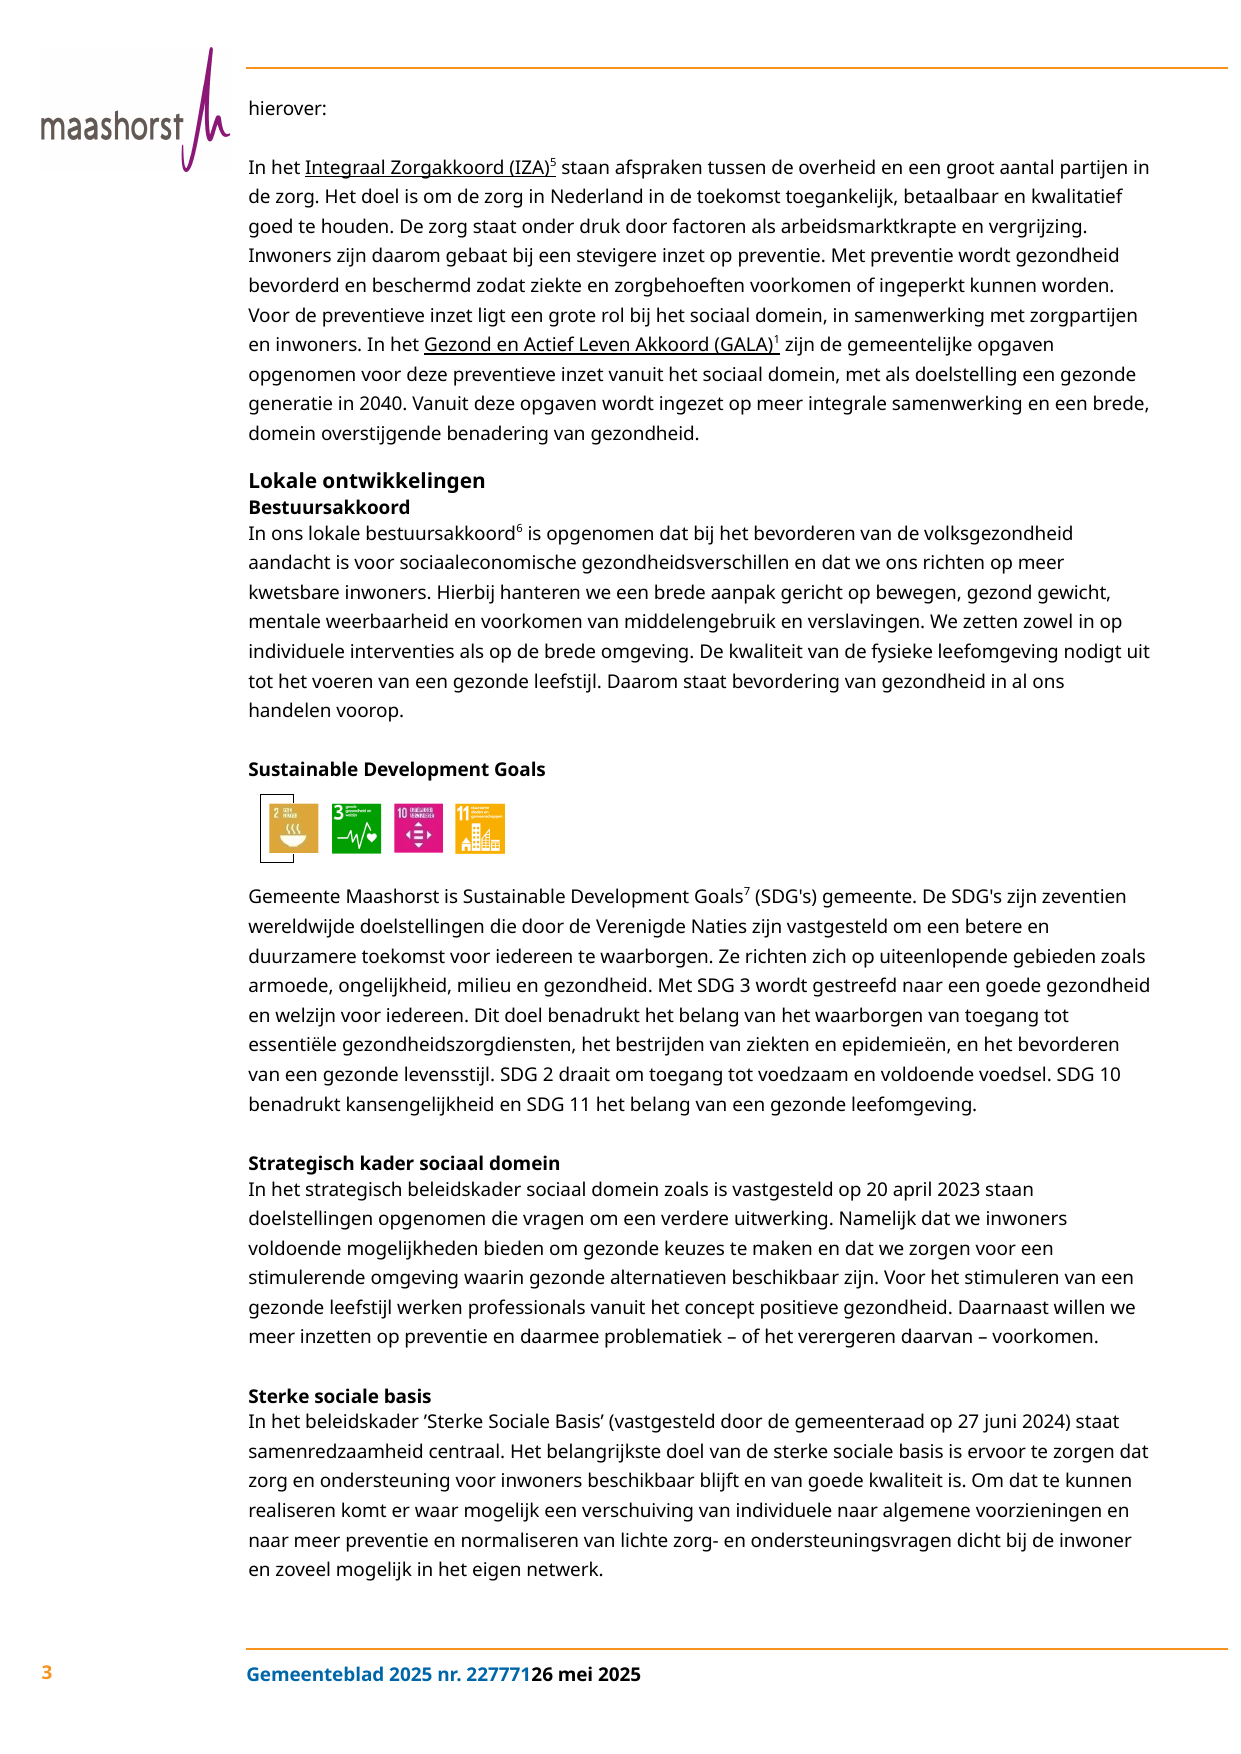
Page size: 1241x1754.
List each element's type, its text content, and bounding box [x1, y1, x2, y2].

text Voor de preventieve inzet ligt een grote rol bij het sociaal domein, in samenwerking met zorgpartijen en inwoners. In het Gezond en Actief Leven Akkoord (GALA)1 zijn de gemeentelijke opgaven opgenomen voor deze preventieve inzet vanuit het sociaal domein, met als doelstelling een gezonde generatie in 2040. Vanuit deze opgaven wordt ingezet op meer integrale samenwerking en een brede, domein overstijgende benadering van gezondheid. [248, 302, 1152, 446]
text hierover: [248, 95, 1152, 121]
picture [268, 803, 505, 854]
text In het Integraal Zorgakkoord (IZA)5 staan afspraken tussen de overheid en een groot aantal partijen in de zorg. Het doel is om de zorg in Nederland in de toekomst toegankelijk, betaalbaar en kwalitatief goed te houden. De zorg staat onder druk door factoren als arbeidsmarktkrapte en vergrijzing. Inwoners zijn daarom gebaat bij een stevigere inzet op preventie. Met preventie wordt gezondheid bevorderd en beschermd zodat ziekte en zorgbehoeften voorkomen of ingeperkt kunnen worden. [248, 154, 1152, 298]
text Sterke sociale basis [248, 1383, 1152, 1408]
text In het strategisch beleidskader sociaal domein zoals is vastgesteld op 20 april 2023 staan doelstellingen opgenomen die vragen om een verdere uitwerking. Namelijk dat we inwoners voldoende mogelijkheden bieden om gezonde keuzes te maken en dat we zorgen voor een stimulerende omgeving waarin gezonde alternatieven beschikbaar zijn. Voor het stimuleren van een gezonde leefstijl werken professionals vanuit het concept positieve gezondheid. Daarnaast willen we meer inzetten op preventie en daarmee problematiek – of het verergeren daarvan – voorkomen. [248, 1176, 1152, 1349]
text Strategisch kader sociaal domein [248, 1150, 1152, 1176]
text In ons lokale bestuursakkoord6 is opgenomen dat bij het bevorderen van de volksgezondheid aandacht is voor sociaaleconomische gezondheidsverschillen en dat we ons richten op meer kwetsbare inwoners. Hierbij hanteren we een brede aanpak gericht op bewegen, gezond gewicht, mentale weerbaarheid en voorkomen van middelengebruik en verslavingen. We zetten zowel in op individuele interventies als op de brede omgeving. De kwaliteit van de fysieke leefomgeving nodigt uit tot het voeren van een gezonde leefstijl. Daarom staat bevordering van gezondheid in al ons handelen voorop. [248, 520, 1152, 723]
text In het beleidskader ’Sterke Sociale Basis’ (vastgesteld door de gemeenteraad op 27 juni 2024) staat samenredzaamheid centraal. Het belangrijkste doel van de sterke sociale basis is ervoor te zorgen dat zorg en ondersteuning voor inwoners beschikbaar blijft en van goede kwaliteit is. Om dat te kunnen realiseren komt er waar mogelijk een verschuiving van individuele naar algemene voorzieningen en naar meer preventie en normaliseren van lichte zorg- en ondersteuningsvragen dicht bij de inwoner en zoveel mogelijk in het eigen netwerk. [248, 1408, 1152, 1582]
text Lokale ontwikkelingen [248, 466, 1152, 494]
text Sustainable Development Goals [248, 757, 1152, 782]
text Bestuursakkoord [248, 494, 1152, 520]
picture [41, 47, 231, 172]
text Gemeente Maashorst is Sustainable Development Goals7 (SDG's) gemeente. De SDG's zijn zeventien wereldwijde doelstellingen die door de Verenigde Naties zijn vastgesteld om een betere en duurzamere toekomst voor iedereen te waarborgen. Ze richten zich op uiteenlopende gebieden zoals armoede, ongelijkheid, milieu en gezondheid. Met SDG 3 wordt gestreefd naar een goede gezondheid en welzijn voor iedereen. Dit doel benadrukt het belang van het waarborgen van toegang tot essentiële gezondheidszorgdiensten, het bestrijden van ziekten en epidemieën, en het bevorderen van een gezonde levensstijl. SDG 2 draait om toegang tot voedzaam en voldoende voedsel. SDG 10 benadrukt kansengelijkheid en SDG 11 het belang van een gezonde leefomgeving. [248, 884, 1152, 1117]
